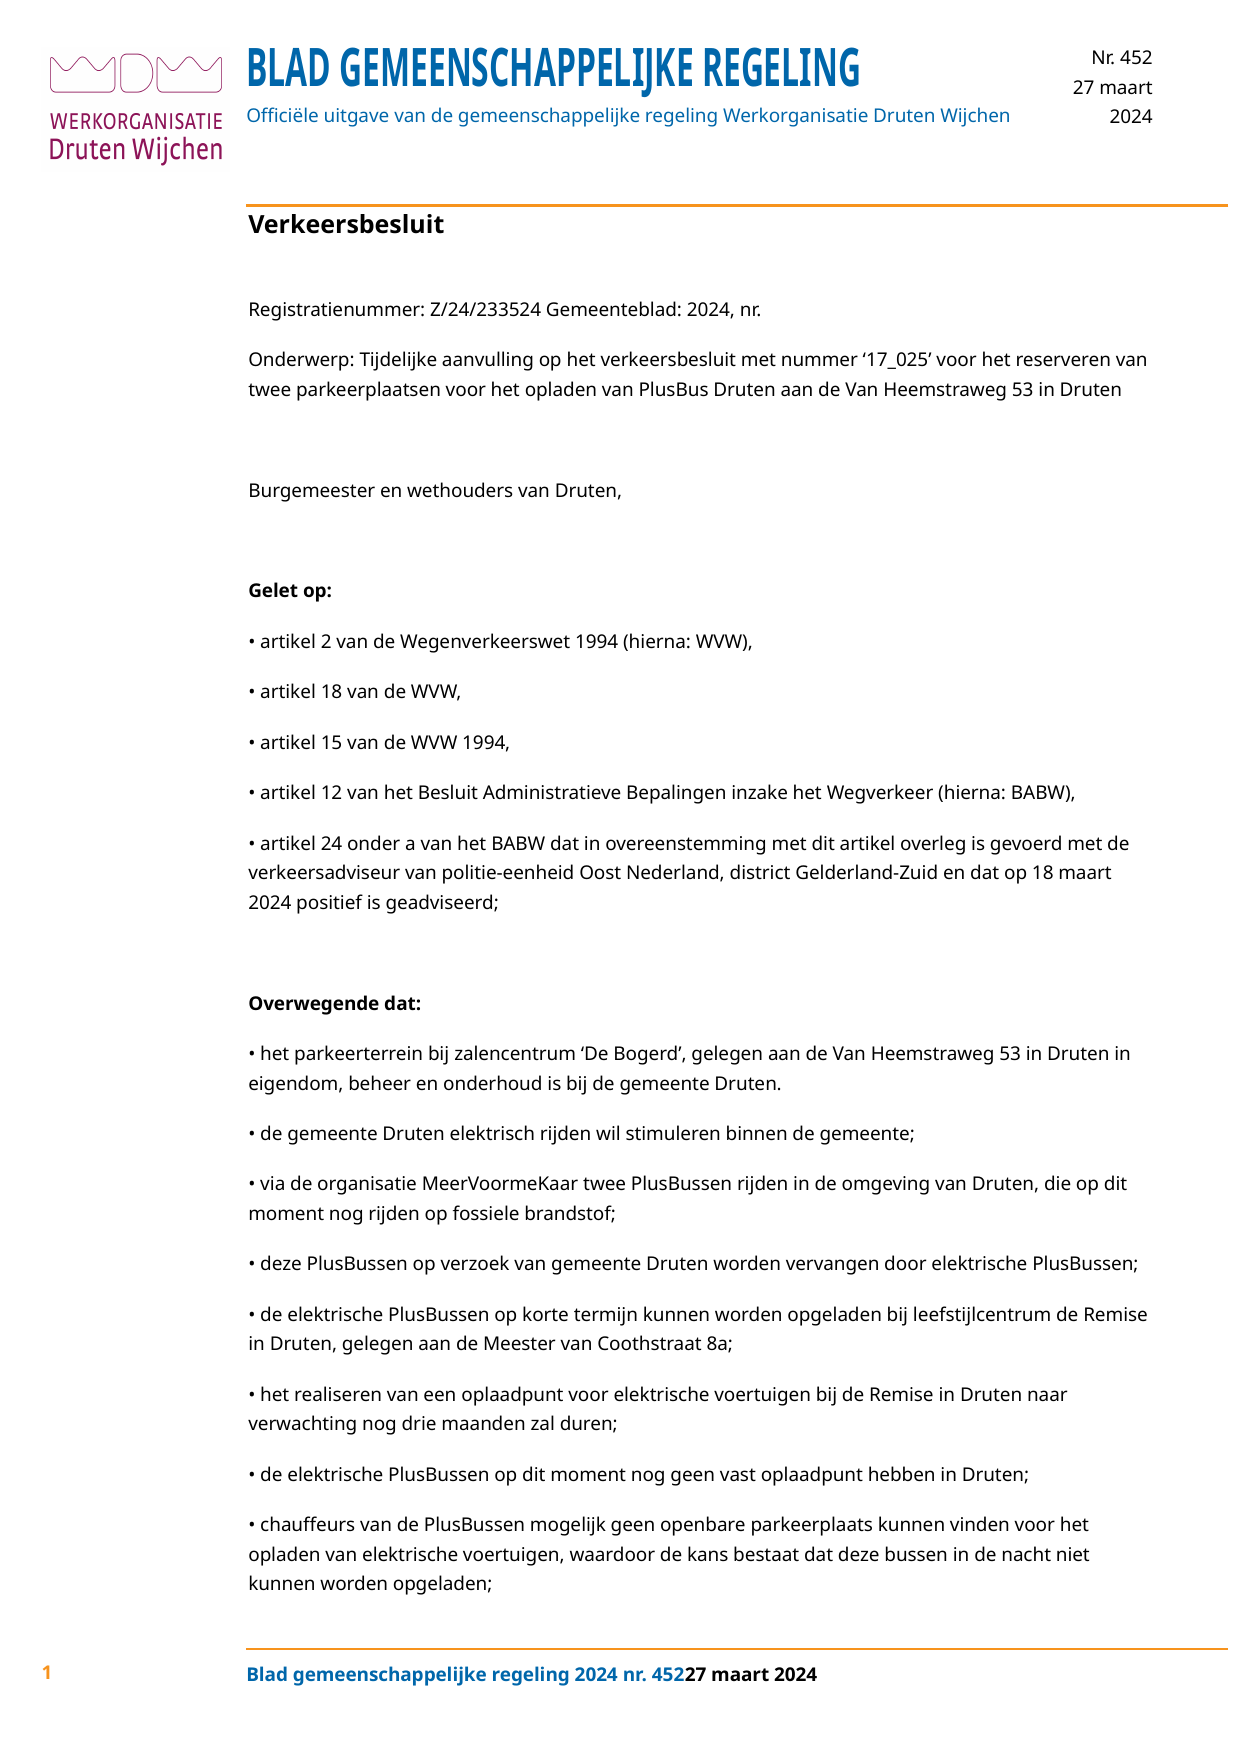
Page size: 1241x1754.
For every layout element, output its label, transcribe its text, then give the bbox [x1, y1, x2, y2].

text • artikel 2 van de Wegenverkeerswet 1994 (hierna: WVW), [248, 628, 1152, 654]
picture [41, 47, 231, 172]
text • het parkeerterrein bij zalencentrum ‘De Bogerd’, gelegen aan de Van Heemstraweg 53 in Druten in eigendom, beheer en onderhoud is bij de gemeente Druten. [248, 1040, 1152, 1096]
text • artikel 24 onder a van het BABW dat in overeenstemming met dit artikel overleg is gevoerd met de verkeersadviseur van politie-eenheid Oost Nederland, district Gelderland-Zuid en dat op 18 maart 2024 positief is geadviseerd; [248, 830, 1152, 915]
text Registratienummer: Z/24/233524 Gemeenteblad: 2024, nr. [248, 296, 1152, 322]
text Overwegende dat: [248, 990, 1152, 1016]
text • artikel 12 van het Besluit Administratieve Bepalingen inzake het Wegverkeer (hierna: BABW), [248, 779, 1152, 805]
text • deze PlusBussen op verzoek van gemeente Druten worden vervangen door elektrische PlusBussen; [248, 1251, 1152, 1276]
text • artikel 18 van de WVW, [248, 678, 1152, 704]
text • via de organisatie MeerVoormeKaar twee PlusBussen rijden in de omgeving van Druten, die op dit moment nog rijden op fossiele brandstof; [248, 1171, 1152, 1226]
text Gelet op: [248, 578, 1152, 603]
text Burgemeester en wethouders van Druten, [248, 477, 1152, 503]
text • de elektrische PlusBussen op dit moment nog geen vast oplaadpunt hebben in Druten; [248, 1461, 1152, 1487]
text • chauffeurs van de PlusBussen mogelijk geen openbare parkeerplaats kunnen vinden voor het opladen van elektrische voertuigen, waardoor de kans bestaat dat deze bussen in de nacht niet kunnen worden opgeladen; [248, 1511, 1152, 1596]
text • artikel 15 van de WVW 1994, [248, 729, 1152, 755]
text • het realiseren van een oplaadpunt voor elektrische voertuigen bij de Remise in Druten naar verwachting nog drie maanden zal duren; [248, 1381, 1152, 1436]
text Onderwerp: Tijdelijke aanvulling op het verkeersbesluit met nummer ‘17_025’ voor het reserveren van twee parkeerplaatsen voor het opladen van PlusBus Druten aan de Van Heemstraweg 53 in Druten [248, 346, 1152, 402]
text • de elektrische PlusBussen op korte termijn kunnen worden opgeladen bij leefstijlcentrum de Remise in Druten, gelegen aan de Meester van Coothstraat 8a; [248, 1301, 1152, 1356]
text Verkeersbesluit [248, 207, 1152, 241]
text • de gemeente Druten elektrisch rijden wil stimuleren binnen de gemeente; [248, 1120, 1152, 1146]
